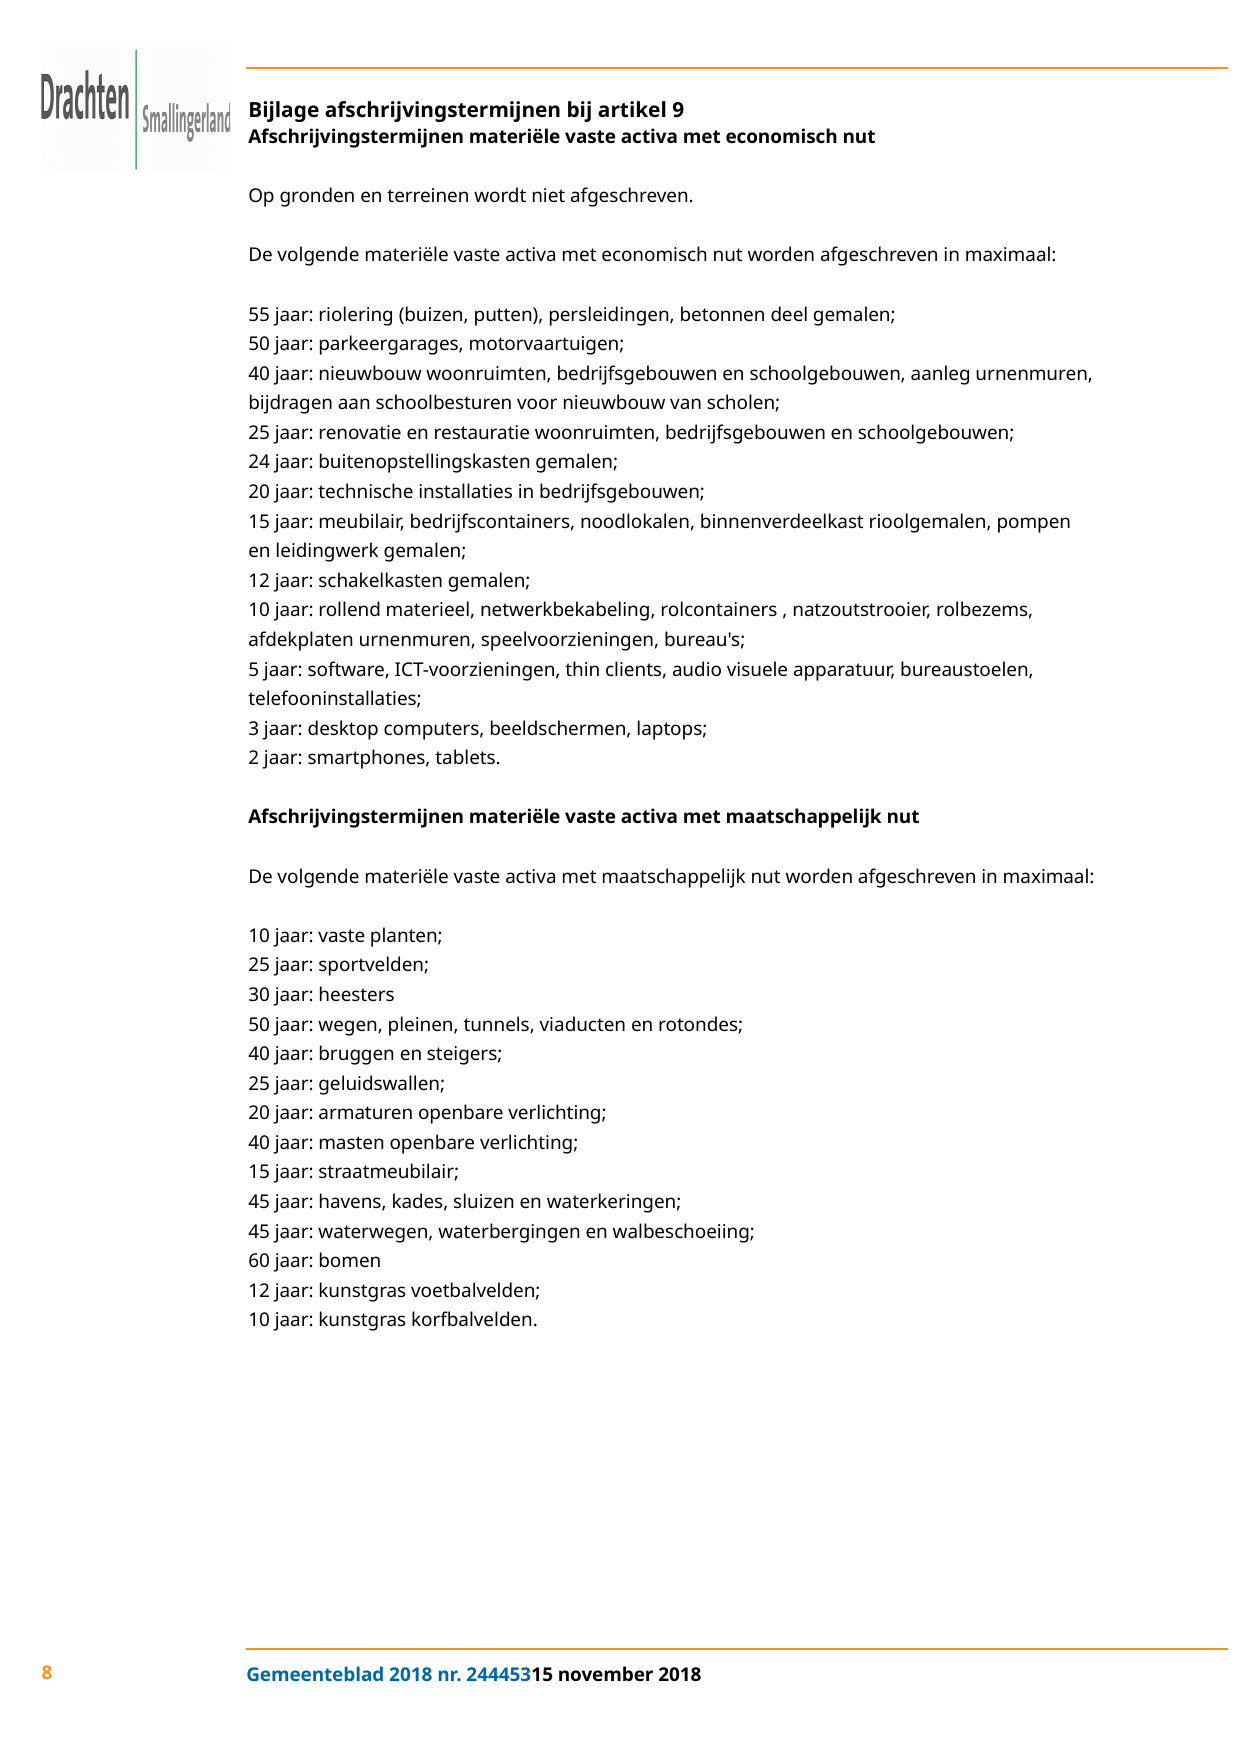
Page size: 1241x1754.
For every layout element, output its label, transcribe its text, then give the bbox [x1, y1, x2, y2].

text De volgende materiële vaste activa met maatschappelijk nut worden afgeschreven in maximaal: [248, 863, 1152, 889]
text 25 jaar: sportvelden; [248, 952, 1152, 977]
text Afschrijvingstermijnen materiële vaste activa met maatschappelijk nut [248, 804, 1152, 829]
text 10 jaar: kunstgras korfbalvelden. [248, 1307, 1152, 1332]
text Bijlage afschrijvingstermijnen bij artikel 9 [248, 95, 1152, 123]
text 50 jaar: parkeergarages, motorvaartuigen; [248, 330, 1152, 356]
text en leidingwerk gemalen; [248, 537, 1152, 563]
text 40 jaar: masten openbare verlichting; [248, 1129, 1152, 1155]
text 10 jaar: vaste planten; [248, 922, 1152, 948]
text 60 jaar: bomen [248, 1247, 1152, 1273]
text 5 jaar: software, ICT-voorzieningen, thin clients, audio visuele apparatuur, bureaustoelen, [248, 656, 1152, 682]
text Afschrijvingstermijnen materiële vaste activa met economisch nut [248, 123, 1152, 149]
text De volgende materiële vaste activa met economisch nut worden afgeschreven in maximaal: [248, 242, 1152, 267]
text afdekplaten urnenmuren, speelvoorzieningen, bureau's; [248, 626, 1152, 652]
text 20 jaar: armaturen openbare verlichting; [248, 1099, 1152, 1125]
text telefooninstallaties; [248, 685, 1152, 711]
text 15 jaar: straatmeubilair; [248, 1159, 1152, 1184]
text 40 jaar: nieuwbouw woonruimten, bedrijfsgebouwen en schoolgebouwen, aanleg urnenmuren, [248, 360, 1152, 386]
text 10 jaar: rollend materieel, netwerkbekabeling, rolcontainers , natzoutstrooier, rolbezems, [248, 597, 1152, 622]
text 24 jaar: buitenopstellingskasten gemalen; [248, 449, 1152, 474]
text 30 jaar: heesters [248, 981, 1152, 1007]
picture [41, 47, 231, 172]
text 3 jaar: desktop computers, beeldschermen, laptops; [248, 715, 1152, 741]
text 50 jaar: wegen, pleinen, tunnels, viaducten en rotondes; [248, 1011, 1152, 1037]
text 12 jaar: schakelkasten gemalen; [248, 567, 1152, 593]
text 15 jaar: meubilair, bedrijfscontainers, noodlokalen, binnenverdeelkast rioolgemalen, pompen [248, 508, 1152, 534]
text 12 jaar: kunstgras voetbalvelden; [248, 1277, 1152, 1303]
text 2 jaar: smartphones, tablets. [248, 744, 1152, 770]
text bijdragen aan schoolbesturen voor nieuwbouw van scholen; [248, 389, 1152, 415]
text 40 jaar: bruggen en steigers; [248, 1040, 1152, 1066]
text 20 jaar: technische installaties in bedrijfsgebouwen; [248, 478, 1152, 504]
text 25 jaar: renovatie en restauratie woonruimten, bedrijfsgebouwen en schoolgebouwen; [248, 419, 1152, 445]
text 55 jaar: riolering (buizen, putten), persleidingen, betonnen deel gemalen; [248, 301, 1152, 327]
text 45 jaar: havens, kades, sluizen en waterkeringen; [248, 1188, 1152, 1214]
text 45 jaar: waterwegen, waterbergingen en walbeschoeiing; [248, 1218, 1152, 1244]
text Op gronden en terreinen wordt niet afgeschreven. [248, 182, 1152, 208]
text 25 jaar: geluidswallen; [248, 1070, 1152, 1096]
